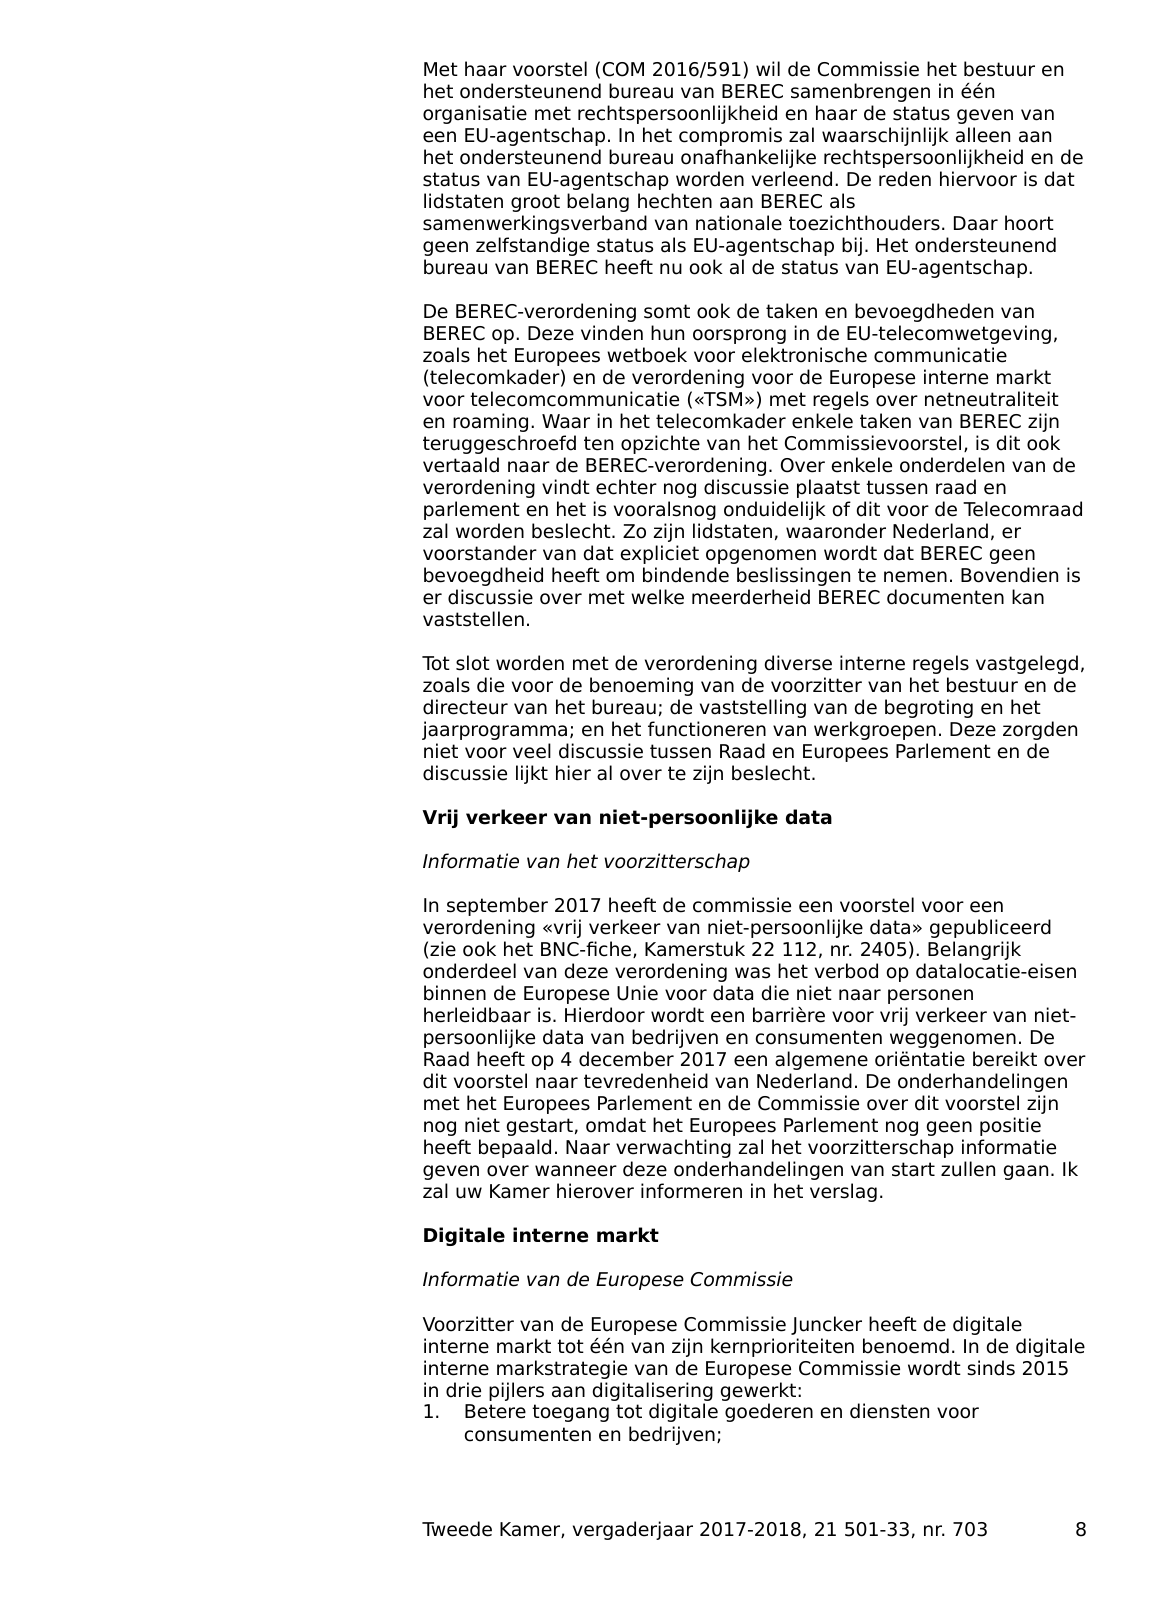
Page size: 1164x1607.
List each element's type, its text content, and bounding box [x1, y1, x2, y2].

text Met haar voorstel (COM 2016/591) wil de Commissie het bestuur en het ondersteunend bureau van BEREC samenbrengen in één organisatie met rechtspersoonlijkheid en haar de status geven van een EU-agentschap. In het compromis zal waarschijnlijk alleen aan het ondersteunend bureau onafhankelijke rechtspersoonlijkheid en de status van EU-agentschap worden verleend. De reden hiervoor is dat lidstaten groot belang hechten aan BEREC als samenwerkingsverband van nationale toezichthouders. Daar hoort geen zelfstandige status als EU-agentschap bij. Het ondersteunend bureau van BEREC heeft nu ook al de status van EU-agentschap. [422, 59, 1087, 279]
text Informatie van het voorzitterschap [422, 851, 1087, 873]
text De BEREC-verordening somt ook de taken en bevoegdheden van BEREC op. Deze vinden hun oorsprong in de EU-telecomwetgeving, zoals het Europees wetboek voor elektronische communicatie (telecomkader) en de verordening voor de Europese interne markt voor telecomcommunicatie («TSM») met regels over netneutraliteit en roaming. Waar in het telecomkader enkele taken van BEREC zijn teruggeschroefd ten opzichte van het Commissievoorstel, is dit ook vertaald naar de BEREC-verordening. Over enkele onderdelen van de verordening vindt echter nog discussie plaatst tussen raad en parlement en het is vooralsnog onduidelijk of dit voor de Telecomraad zal worden beslecht. Zo zijn lidstaten, waaronder Nederland, er voorstander van dat expliciet opgenomen wordt dat BEREC geen bevoegdheid heeft om bindende beslissingen te nemen. Bovendien is er discussie over met welke meerderheid BEREC documenten kan vaststellen. [422, 301, 1087, 631]
text In september 2017 heeft de commissie een voorstel voor een verordening «vrij verkeer van niet-persoonlijke data» gepubliceerd (zie ook het BNC-fiche, Kamerstuk 22 112, nr. 2405). Belangrijk onderdeel van deze verordening was het verbod op datalocatie-eisen binnen de Europese Unie voor data die niet naar personen herleidbaar is. Hierdoor wordt een barrière voor vrij verkeer van niet-persoonlijke data van bedrijven en consumenten weggenomen. De Raad heeft op 4 december 2017 een algemene oriëntatie bereikt over dit voorstel naar tevredenheid van Nederland. De onderhandelingen met het Europees Parlement en de Commissie over dit voorstel zijn nog niet gestart, omdat het Europees Parlement nog geen positie heeft bepaald. Naar verwachting zal het voorzitterschap informatie geven over wanneer deze onderhandelingen van start zullen gaan. Ik zal uw Kamer hierover informeren in het verslag. [422, 895, 1087, 1203]
text 1. Betere toegang tot digitale goederen en diensten voor consumenten en bedrijven; [422, 1401, 1087, 1445]
text Tot slot worden met de verordening diverse interne regels vastgelegd, zoals die voor de benoeming van de voorzitter van het bestuur en de directeur van het bureau; de vaststelling van de begroting en het jaarprogramma; en het functioneren van werkgroepen. Deze zorgden niet voor veel discussie tussen Raad en Europees Parlement en de discussie lijkt hier al over te zijn beslecht. [422, 653, 1087, 785]
subtitle Digitale interne markt [422, 1225, 1087, 1247]
text Informatie van de Europese Commissie [422, 1269, 1087, 1291]
text Voorzitter van de Europese Commissie Juncker heeft de digitale interne markt tot één van zijn kernprioriteiten benoemd. In de digitale interne markstrategie van de Europese Commissie wordt sinds 2015 in drie pijlers aan digitalisering gewerkt: [422, 1313, 1087, 1401]
subtitle Vrij verkeer van niet-persoonlijke data [422, 807, 1087, 829]
